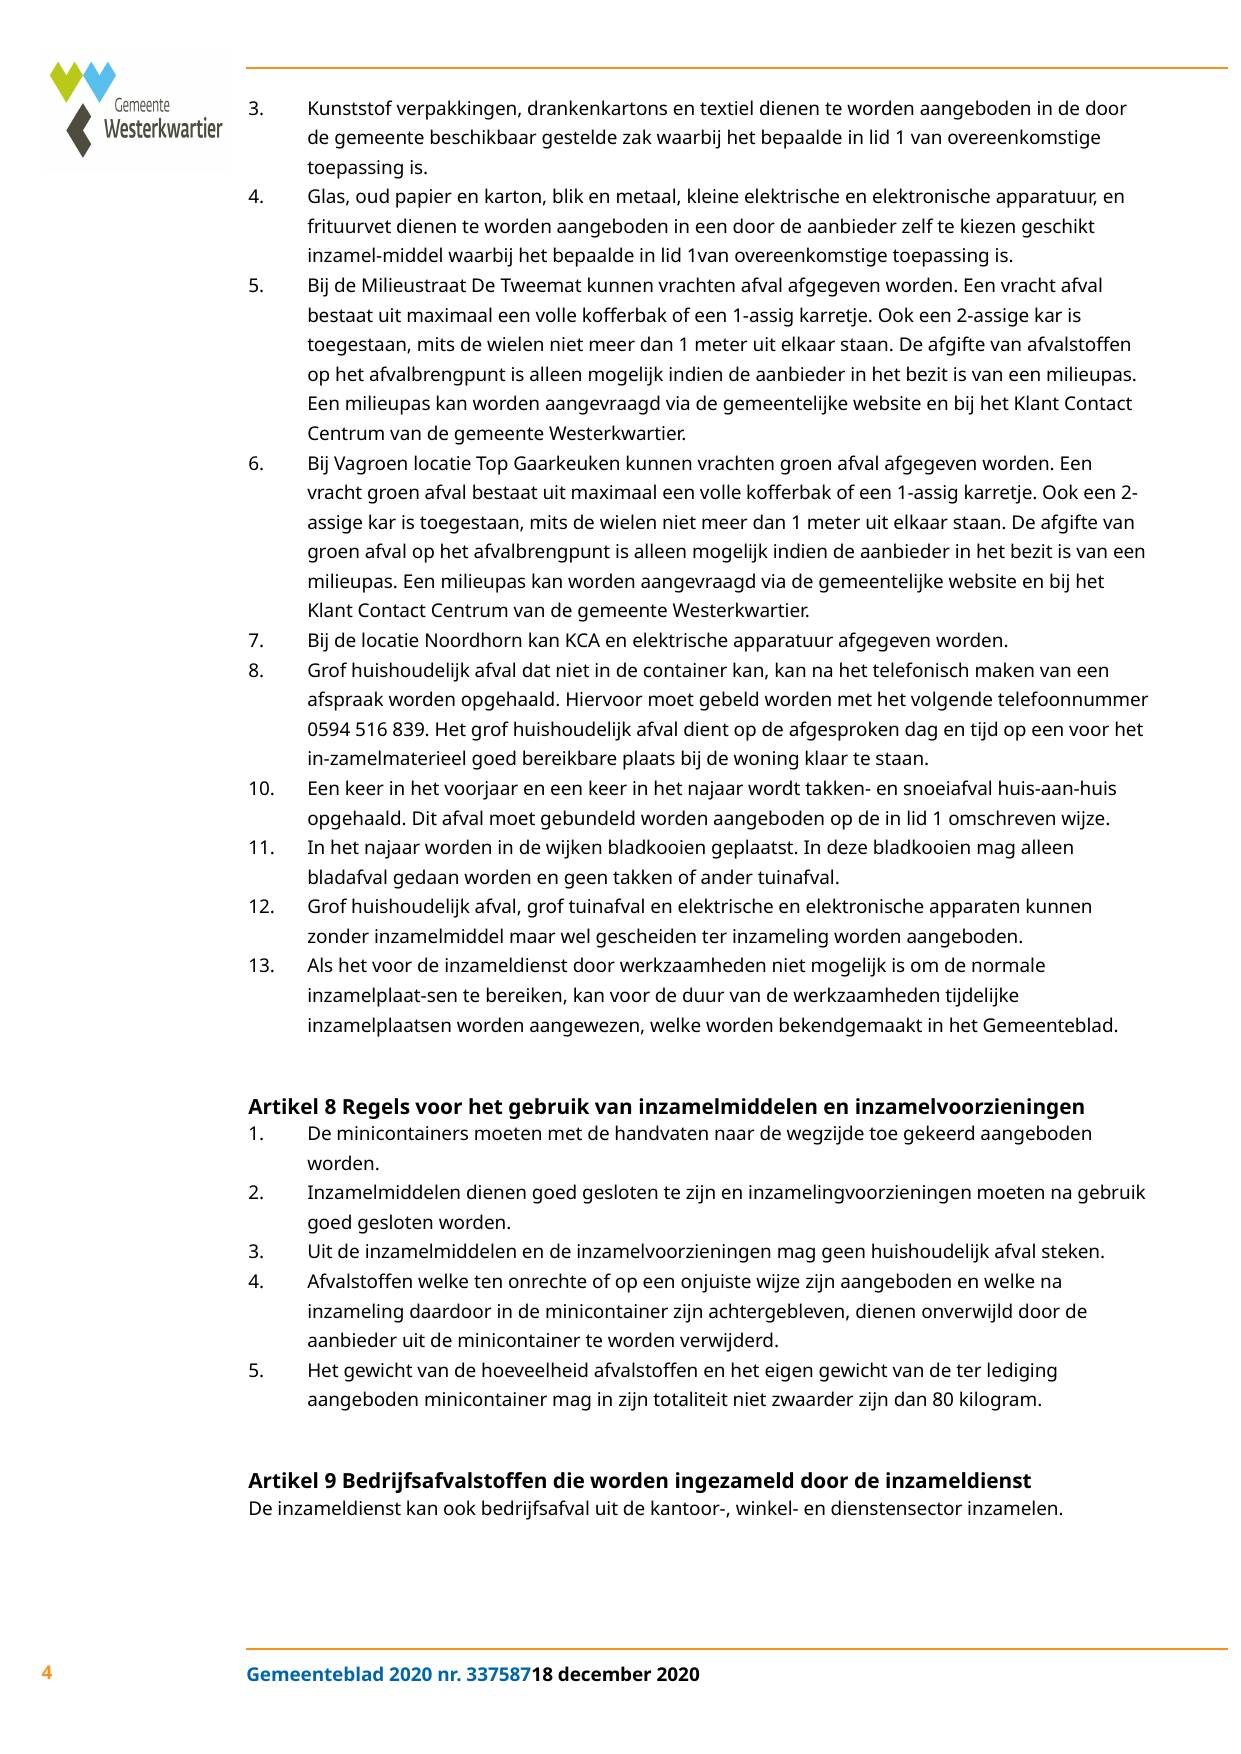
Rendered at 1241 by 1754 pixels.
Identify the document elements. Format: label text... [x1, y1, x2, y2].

list Bij de Milieustraat De Tweemat kunnen vrachten afval afgegeven worden. Een vracht afval bestaat uit maximaal een volle kofferbak of een 1-assig karretje. Ook een 2-assige kar is toegestaan, mits de wielen niet meer dan 1 meter uit elkaar staan. De afgifte van afvalstoffen op het afvalbrengpunt is alleen mogelijk indien de aanbieder in het bezit is van een milieupas. Een milieupas kan worden aangevraagd via de gemeentelijke website en bij het Klant Contact Centrum van de gemeente Westerkwartier. [248, 272, 1152, 446]
list Afvalstoffen welke ten onrechte of op een onjuiste wijze zijn aangeboden en welke na inzameling daardoor in de minicontainer zijn achtergebleven, dienen onverwijld door de aanbieder uit de minicontainer te worden verwijderd. [248, 1268, 1152, 1353]
list Bij Vagroen locatie Top Gaarkeuken kunnen vrachten groen afval afgegeven worden. Een vracht groen afval bestaat uit maximaal een volle kofferbak of een 1-assig karretje. Ook een 2-assige kar is toegestaan, mits de wielen niet meer dan 1 meter uit elkaar staan. De afgifte van groen afval op het afvalbrengpunt is alleen mogelijk indien de aanbieder in het bezit is van een milieupas. Een milieupas kan worden aangevraagd via de gemeentelijke website en bij het Klant Contact Centrum van de gemeente Westerkwartier. [248, 450, 1152, 623]
text Artikel 9 Bedrijfsafvalstoffen die worden ingezameld door de inzameldienst [248, 1467, 1152, 1495]
picture [41, 47, 231, 172]
list Kunststof verpakkingen, drankenkartons en textiel dienen te worden aangeboden in de door de gemeente beschikbaar gestelde zak waarbij het bepaalde in lid 1 van overeenkomstige toepassing is. [248, 95, 1152, 180]
list Grof huishoudelijk afval dat niet in de container kan, kan na het telefonisch maken van een afspraak worden opgehaald. Hiervoor moet gebeld worden met het volgende telefoonnummer 0594 516 839. Het grof huishoudelijk afval dient op de afgesproken dag en tijd op een voor het in-zamelmaterieel goed bereikbare plaats bij de woning klaar te staan. [248, 657, 1152, 771]
list De minicontainers moeten met de handvaten naar de wegzijde toe gekeerd aangeboden worden. [248, 1120, 1152, 1176]
list Als het voor de inzameldienst door werkzaamheden niet mogelijk is om de normale inzamelplaat-sen te bereiken, kan voor de duur van de werkzaamheden tijdelijke inzamelplaatsen worden aangewezen, welke worden bekendgemaakt in het Gemeenteblad. [248, 953, 1152, 1038]
list Een keer in het voorjaar en een keer in het najaar wordt takken- en snoeiafval huis-aan-huis opgehaald. Dit afval moet gebundeld worden aangeboden op de in lid 1 omschreven wijze. [248, 775, 1152, 831]
list Glas, oud papier en karton, blik en metaal, kleine elektrische en elektronische apparatuur, en frituurvet dienen te worden aangeboden in een door de aanbieder zelf te kiezen geschikt inzamel-middel waarbij het bepaalde in lid 1van overeenkomstige toepassing is. [248, 183, 1152, 268]
list Inzamelmiddelen dienen goed gesloten te zijn en inzamelingvoorzieningen moeten na gebruik goed gesloten worden. [248, 1179, 1152, 1235]
text Artikel 8 Regels voor het gebruik van inzamelmiddelen en inzamelvoorzieningen [248, 1092, 1152, 1120]
list Het gewicht van de hoeveelheid afvalstoffen en het eigen gewicht van de ter lediging aangeboden minicontainer mag in zijn totaliteit niet zwaarder zijn dan 80 kilogram. [248, 1357, 1152, 1412]
list Bij de locatie Noordhorn kan KCA en elektrische apparatuur afgegeven worden. [248, 627, 1152, 653]
text De inzameldienst kan ook bedrijfsafval uit de kantoor-, winkel- en dienstensector inzamelen. [248, 1495, 1152, 1521]
list In het najaar worden in de wijken bladkooien geplaatst. In deze bladkooien mag alleen bladafval gedaan worden en geen takken of ander tuinafval. [248, 834, 1152, 890]
list Grof huishoudelijk afval, grof tuinafval en elektrische en elektronische apparaten kunnen zonder inzamelmiddel maar wel gescheiden ter inzameling worden aangeboden. [248, 893, 1152, 949]
list Uit de inzamelmiddelen en de inzamelvoorzieningen mag geen huishoudelijk afval steken. [248, 1239, 1152, 1264]
